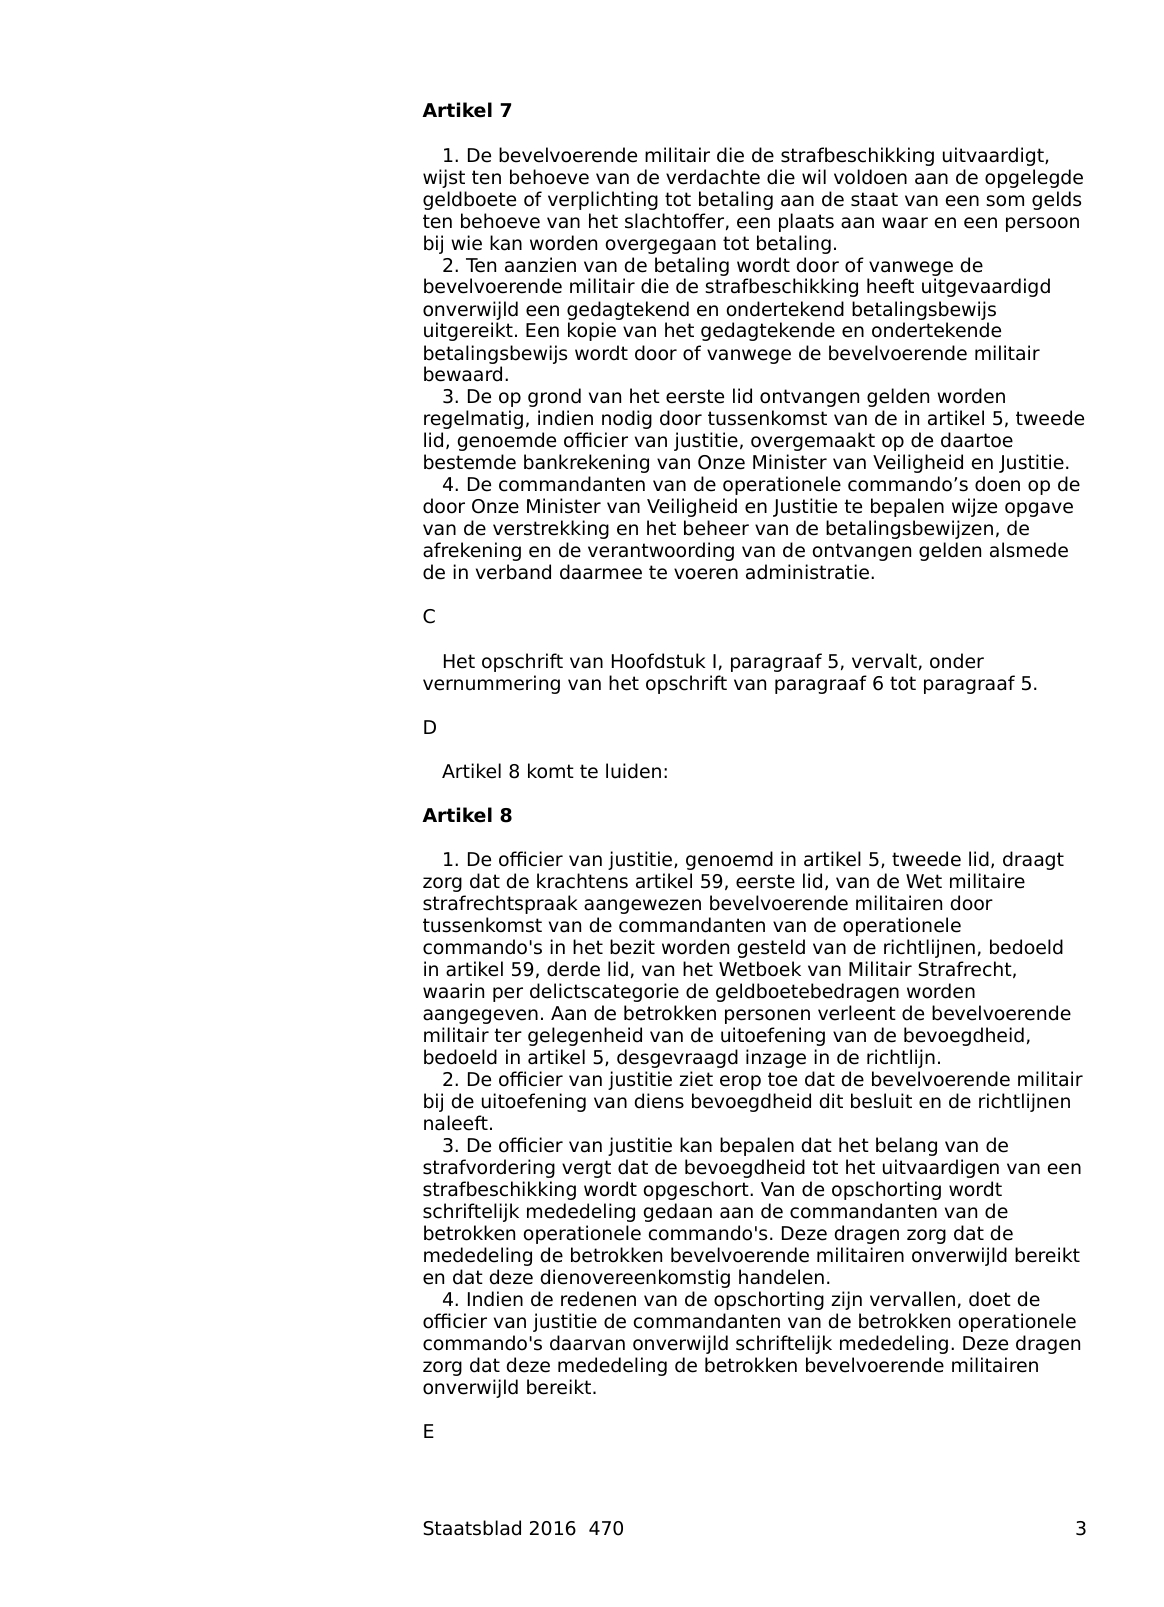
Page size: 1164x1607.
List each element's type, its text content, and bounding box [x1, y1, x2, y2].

text C [422, 606, 1087, 628]
text Artikel 8 komt te luiden: [422, 761, 1087, 783]
text 1. De bevelvoerende militair die de strafbeschikking uitvaardigt, wijst ten behoeve van de verdachte die wil voldoen aan de opgelegde geldboete of verplichting tot betaling aan de staat van een som gelds ten behoeve van het slachtoffer, een plaats aan waar en een persoon bij wie kan worden overgegaan tot betaling. [422, 144, 1087, 254]
text D [422, 717, 1087, 739]
text 4. Indien de redenen van de opschorting zijn vervallen, doet de officier van justitie de commandanten van de betrokken operationele commando's daarvan onverwijld schriftelijk mededeling. Deze dragen zorg dat deze mededeling de betrokken bevelvoerende militairen onverwijld bereikt. [422, 1289, 1087, 1399]
text 2. De officier van justitie ziet erop toe dat de bevelvoerende militair bij de uitoefening van diens bevoegdheid dit besluit en de richtlijnen naleeft. [422, 1069, 1087, 1135]
text 1. De officier van justitie, genoemd in artikel 5, tweede lid, draagt zorg dat de krachtens artikel 59, eerste lid, van de Wet militaire strafrechtspraak aangewezen bevelvoerende militairen door tussenkomst van de commandanten van de operationele commando's in het bezit worden gesteld van de richtlijnen, bedoeld in artikel 59, derde lid, van het Wetboek van Militair Strafrecht, waarin per delictscategorie de geldboetebedragen worden aangegeven. Aan de betrokken personen verleent de bevelvoerende militair ter gelegenheid van de uitoefening van de bevoegdheid, bedoeld in artikel 5, desgevraagd inzage in de richtlijn. [422, 849, 1087, 1069]
text 4. De commandanten van de operationele commando’s doen op de door Onze Minister van Veiligheid en Justitie te bepalen wijze opgave van de verstrekking en het beheer van de betalingsbewijzen, de afrekening en de verantwoording van de ontvangen gelden alsmede de in verband daarmee te voeren administratie. [422, 474, 1087, 584]
text 3. De op grond van het eerste lid ontvangen gelden worden regelmatig, indien nodig door tussenkomst van de in artikel 5, tweede lid, genoemde officier van justitie, overgemaakt op de daartoe bestemde bankrekening van Onze Minister van Veiligheid en Justitie. [422, 386, 1087, 474]
text 3. De officier van justitie kan bepalen dat het belang van de strafvordering vergt dat de bevoegdheid tot het uitvaardigen van een strafbeschikking wordt opgeschort. Van de opschorting wordt schriftelijk mededeling gedaan aan de commandanten van de betrokken operationele commando's. Deze dragen zorg dat de mededeling de betrokken bevelvoerende militairen onverwijld bereikt en dat deze dienovereenkomstig handelen. [422, 1135, 1087, 1289]
subtitle Artikel 7 [422, 100, 1087, 122]
subtitle Artikel 8 [422, 805, 1087, 827]
text Het opschrift van Hoofdstuk I, paragraaf 5, vervalt, onder vernummering van het opschrift van paragraaf 6 tot paragraaf 5. [422, 651, 1087, 694]
text E [422, 1421, 1087, 1443]
text 2. Ten aanzien van de betaling wordt door of vanwege de bevelvoerende militair die de strafbeschikking heeft uitgevaardigd onverwijld een gedagtekend en ondertekend betalingsbewijs uitgereikt. Een kopie van het gedagtekende en ondertekende betalingsbewijs wordt door of vanwege de bevelvoerende militair bewaard. [422, 254, 1087, 386]
